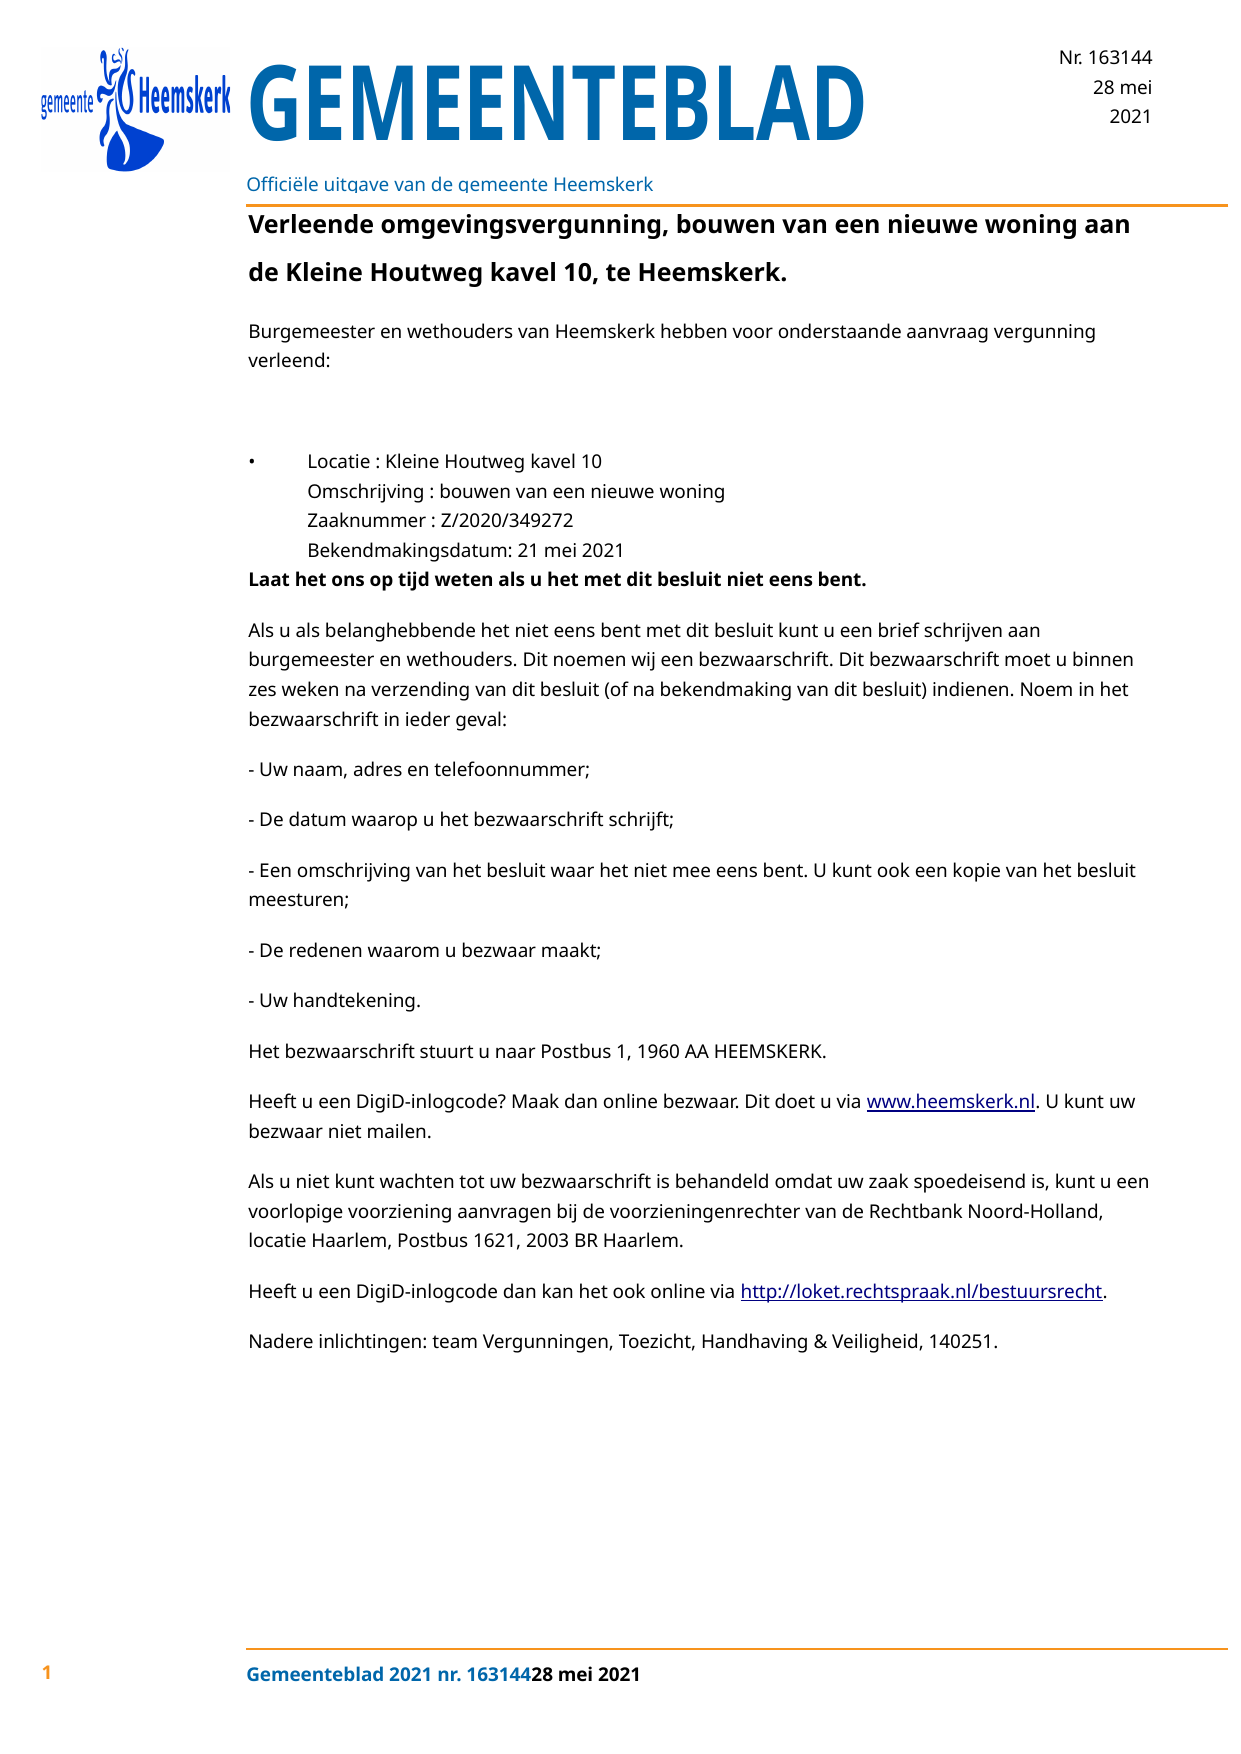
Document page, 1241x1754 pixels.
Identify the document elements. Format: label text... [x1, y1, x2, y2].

text - De datum waarop u het bezwaarschrift schrijft; [248, 807, 1152, 832]
text Als u als belanghebbende het niet eens bent met dit besluit kunt u een brief schrijven aan burgemeester en wethouders. Dit noemen wij een bezwaarschrift. Dit bezwaarschrift moet u binnen zes weken na verzending van dit besluit (of na bekendmaking van dit besluit) indienen. Noem in het bezwaarschrift in ieder geval: [248, 617, 1152, 732]
list Omschrijving : bouwen van een nieuwe woning [248, 478, 1152, 504]
text Laat het ons op tijd weten als u het met dit besluit niet eens bent. [248, 567, 1152, 592]
text - Uw handtekening. [248, 987, 1152, 1013]
list Bekendmakingsdatum: 21 mei 2021 [248, 537, 1152, 563]
text Heeft u een DigiD-inlogcode? Maak dan online bezwaar. Dit doet u via www.heemskerk.nl. U kunt uw bezwaar niet mailen. [248, 1088, 1152, 1144]
text - De redenen waarom u bezwaar maakt; [248, 937, 1152, 963]
text Heeft u een DigiD-inlogcode dan kan het ook online via http://loket.rechtspraak.nl/bestuursrecht. [248, 1278, 1152, 1304]
list Zaaknummer : Z/2020/349272 [248, 507, 1152, 533]
text Nadere inlichtingen: team Vergunningen, Toezicht, Handhaving & Veiligheid, 140251. [248, 1328, 1152, 1354]
text Burgemeester en wethouders van Heemskerk hebben voor onderstaande aanvraag vergunning verleend: [248, 318, 1152, 373]
text Het bezwaarschrift stuurt u naar Postbus 1, 1960 AA HEEMSKERK. [248, 1038, 1152, 1064]
text Als u niet kunt wachten tot uw bezwaarschrift is behandeld omdat uw zaak spoedeisend is, kunt u een voorlopige voorziening aanvragen bij de voorzieningenrechter van de Rechtbank Noord-Holland, locatie Haarlem, Postbus 1621, 2003 BR Haarlem. [248, 1168, 1152, 1253]
picture [41, 47, 231, 172]
text - Uw naam, adres en telefoonnummer; [248, 756, 1152, 782]
text Verleende omgevingsvergunning, bouwen van een nieuwe woning aan de Kleine Houtweg kavel 10, te Heemskerk. [248, 207, 1152, 288]
text - Een omschrijving van het besluit waar het niet mee eens bent. U kunt ook een kopie van het besluit meesturen; [248, 857, 1152, 912]
list Locatie : Kleine Houtweg kavel 10 [248, 448, 1152, 474]
